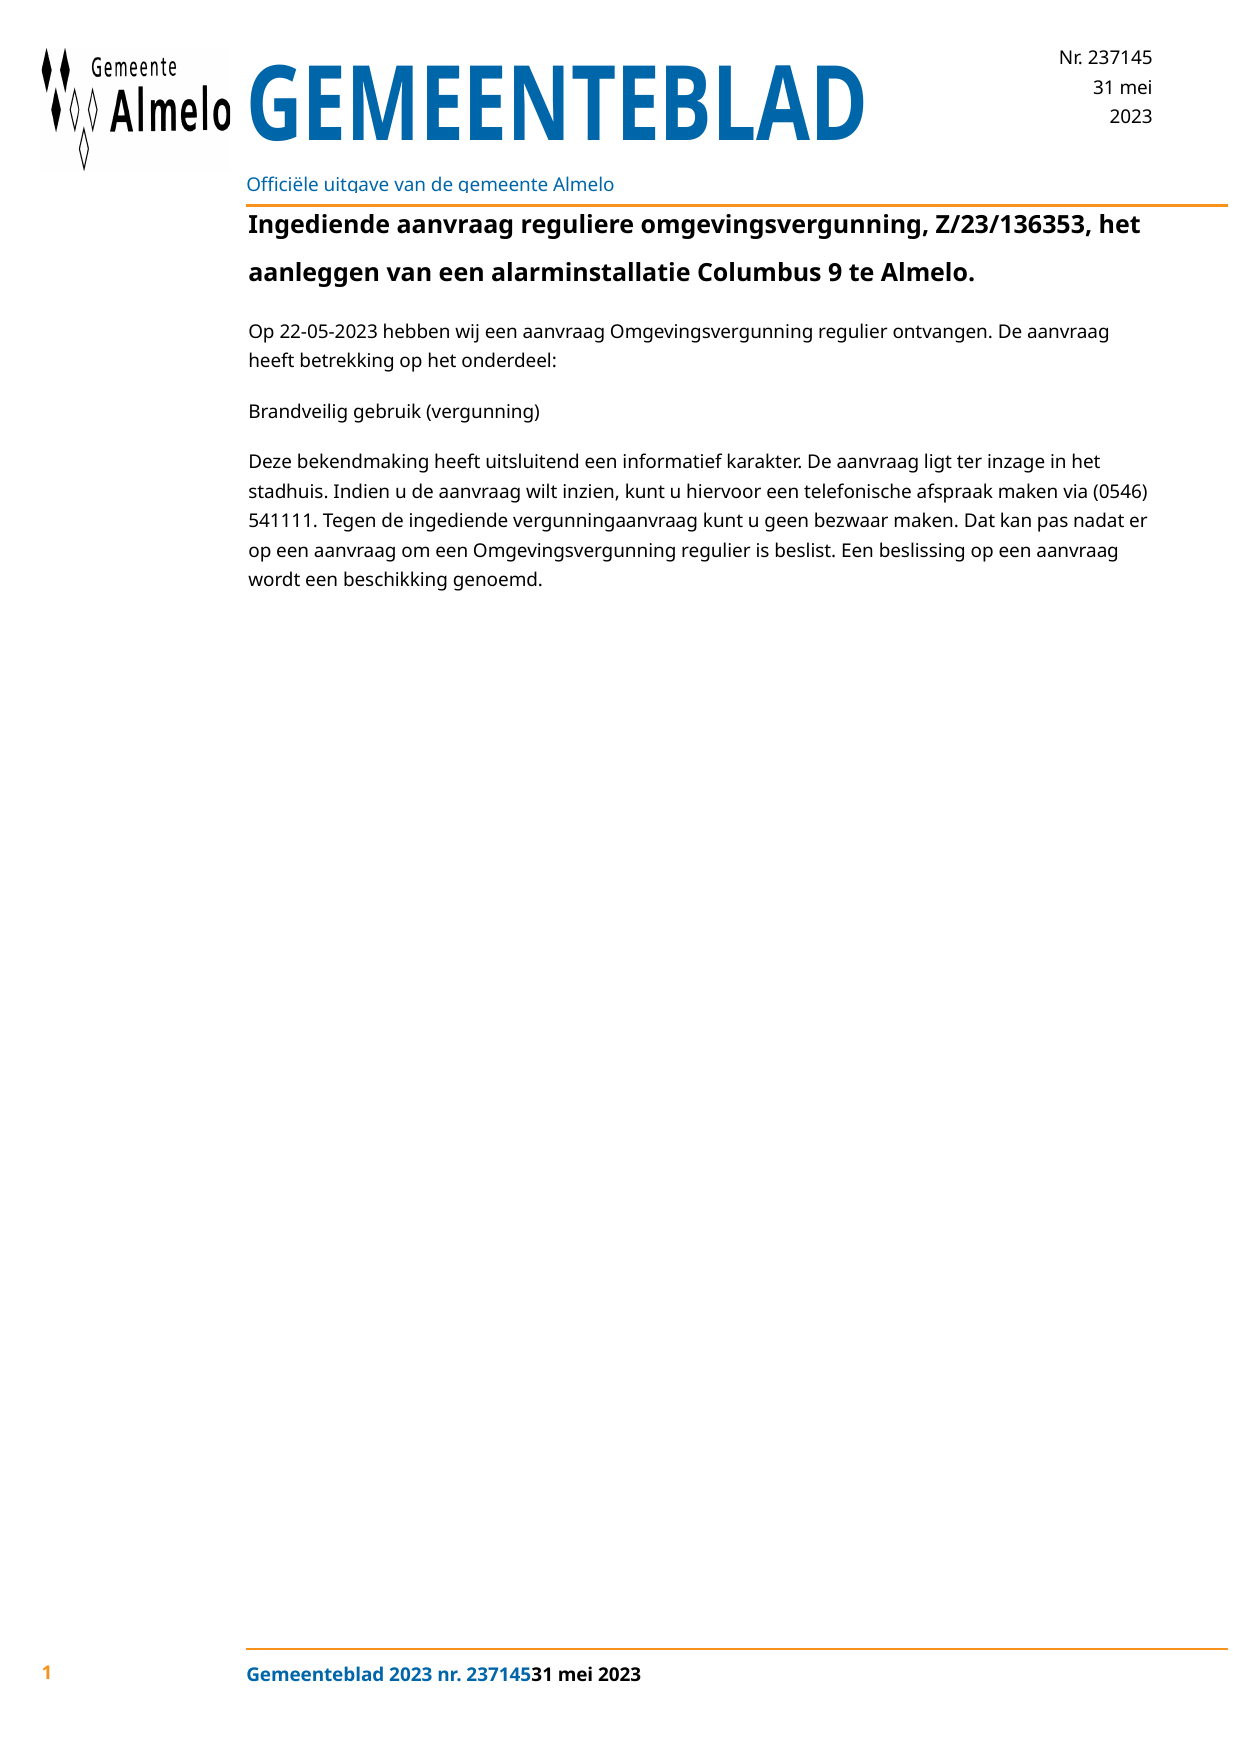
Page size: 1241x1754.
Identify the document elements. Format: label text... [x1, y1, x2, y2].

picture [41, 47, 231, 172]
text Deze bekendmaking heeft uitsluitend een informatief karakter. De aanvraag ligt ter inzage in het stadhuis. Indien u de aanvraag wilt inzien, kunt u hiervoor een telefonische afspraak maken via (0546) 541111. Tegen de ingediende vergunningaanvraag kunt u geen bezwaar maken. Dat kan pas nadat er op een aanvraag om een Omgevingsvergunning regulier is beslist. Een beslissing op een aanvraag wordt een beschikking genoemd. [248, 448, 1152, 592]
text Op 22-05-2023 hebben wij een aanvraag Omgevingsvergunning regulier ontvangen. De aanvraag heeft betrekking op het onderdeel: [248, 318, 1152, 373]
text Brandveilig gebruik (vergunning) [248, 398, 1152, 424]
text Ingediende aanvraag reguliere omgevingsvergunning, Z/23/136353, het aanleggen van een alarminstallatie Columbus 9 te Almelo. [248, 207, 1152, 288]
